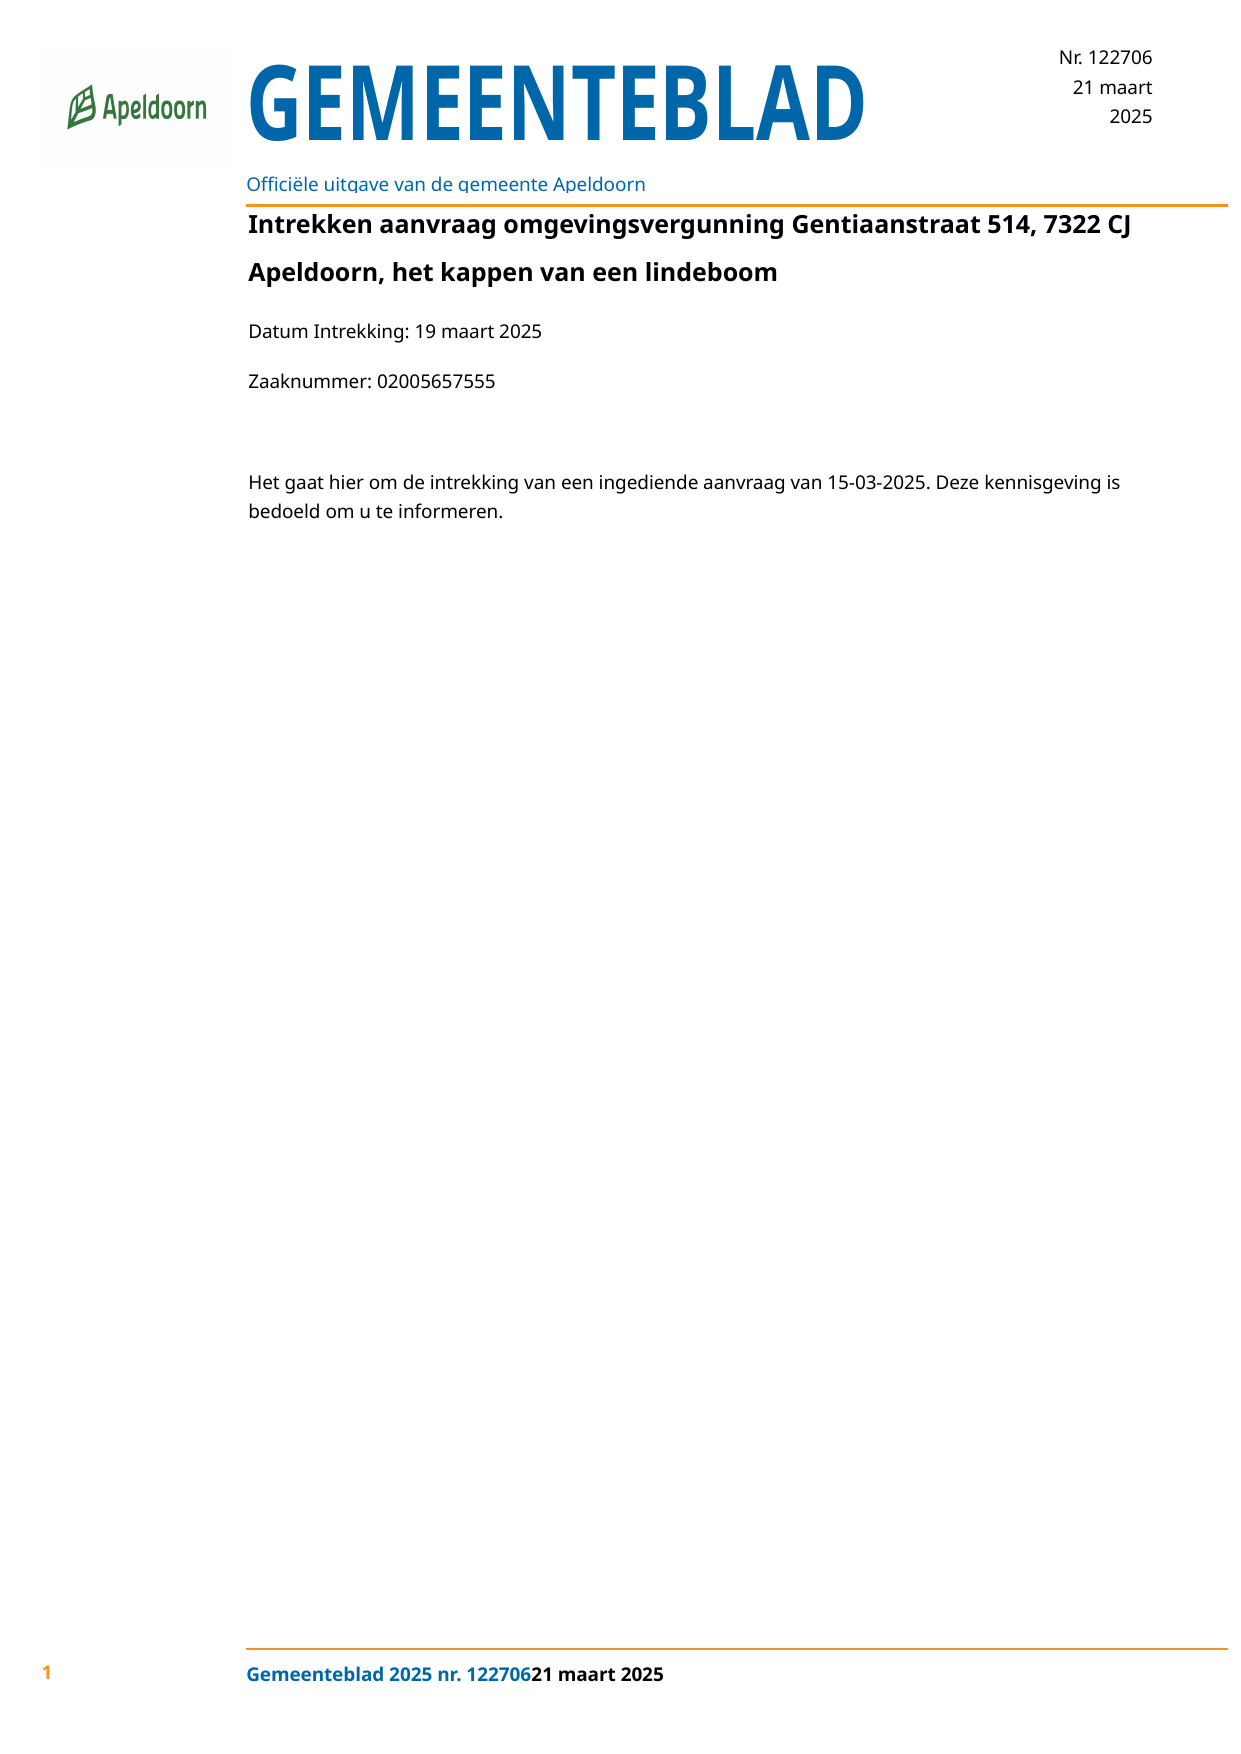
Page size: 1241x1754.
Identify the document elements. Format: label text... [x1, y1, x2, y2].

text Datum Intrekking: 19 maart 2025 [248, 318, 1152, 344]
picture [41, 47, 231, 172]
text Het gaat hier om de intrekking van een ingediende aanvraag van 15-03-2025. Deze kennisgeving is bedoeld om u te informeren. [248, 469, 1152, 524]
text Zaaknummer: 02005657555 [248, 368, 1152, 394]
text Intrekken aanvraag omgevingsvergunning Gentiaanstraat 514, 7322 CJ Apeldoorn, het kappen van een lindeboom [248, 207, 1152, 288]
